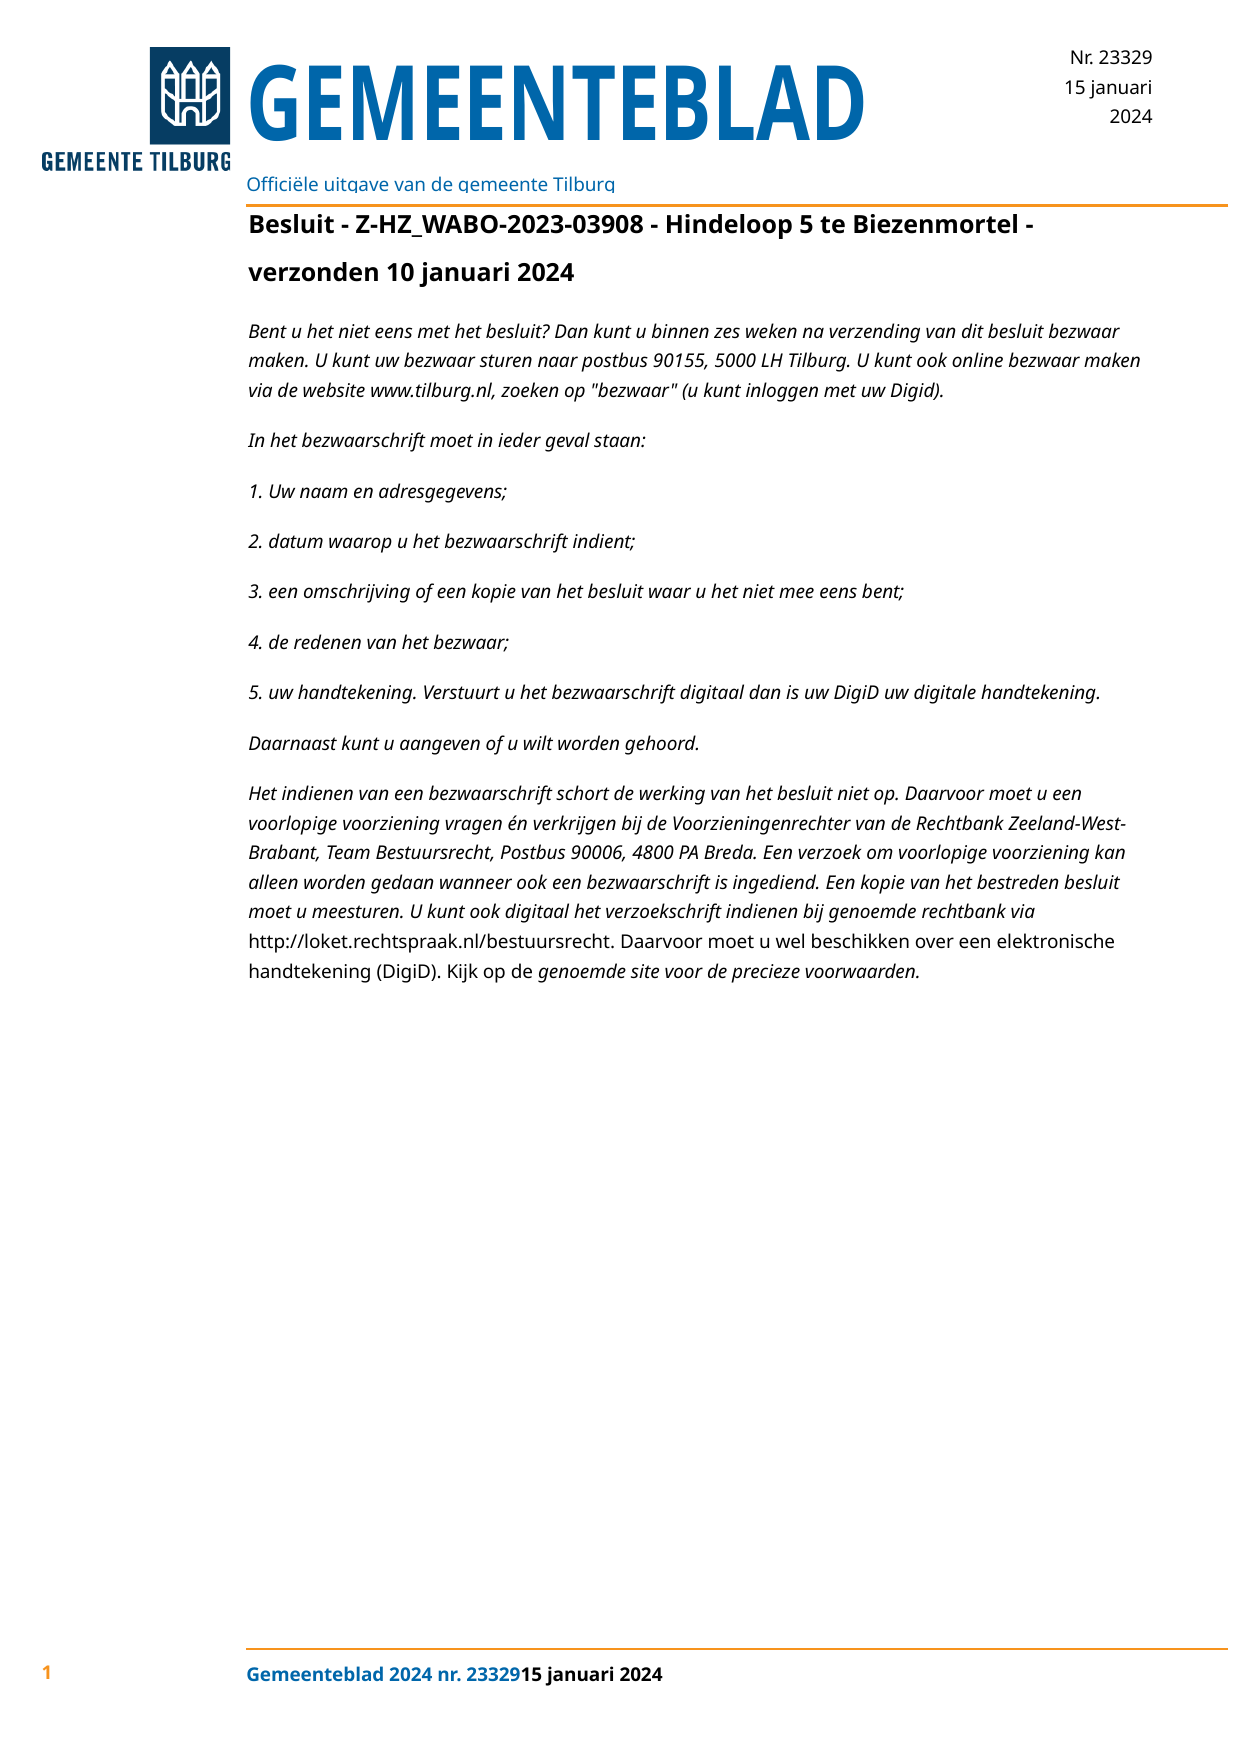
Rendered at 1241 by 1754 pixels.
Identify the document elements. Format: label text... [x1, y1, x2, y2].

text Daarnaast kunt u aangeven of u wilt worden gehoord. [248, 730, 1152, 756]
text 3. een omschrijving of een kopie van het besluit waar u het niet mee eens bent; [248, 579, 1152, 604]
text 1. Uw naam en adresgegevens; [248, 478, 1152, 504]
text 4. de redenen van het bezwaar; [248, 629, 1152, 655]
text Bent u het niet eens met het besluit? Dan kunt u binnen zes weken na verzending van dit besluit bezwaar maken. U kunt uw bezwaar sturen naar postbus 90155, 5000 LH Tilburg. U kunt ook online bezwaar maken via de website www.tilburg.nl, zoeken op "bezwaar" (u kunt inloggen met uw Digid). [248, 318, 1152, 403]
picture [41, 47, 231, 172]
text 5. uw handtekening. Verstuurt u het bezwaarschrift digitaal dan is uw DigiD uw digitale handtekening. [248, 679, 1152, 705]
text In het bezwaarschrift moet in ieder geval staan: [248, 427, 1152, 453]
text 2. datum waarop u het bezwaarschrift indient; [248, 528, 1152, 554]
text Besluit - Z-HZ_WABO-2023-03908 - Hindeloop 5 te Biezenmortel - verzonden 10 januari 2024 [248, 207, 1152, 288]
text Het indienen van een bezwaarschrift schort de werking van het besluit niet op. Daarvoor moet u een voorlopige voorziening vragen én verkrijgen bij de Voorzieningenrechter van de Rechtbank Zeeland-West-Brabant, Team Bestuursrecht, Postbus 90006, 4800 PA Breda. Een verzoek om voorlopige voorziening kan alleen worden gedaan wanneer ook een bezwaarschrift is ingediend. Een kopie van het bestreden besluit moet u meesturen. U kunt ook digitaal het verzoekschrift indienen bij genoemde rechtbank via http://loket.rechtspraak.nl/bestuursrecht. Daarvoor moet u wel beschikken over een elektronische handtekening (DigiD). Kijk op de genoemde site voor de precieze voorwaarden. [248, 780, 1152, 984]
